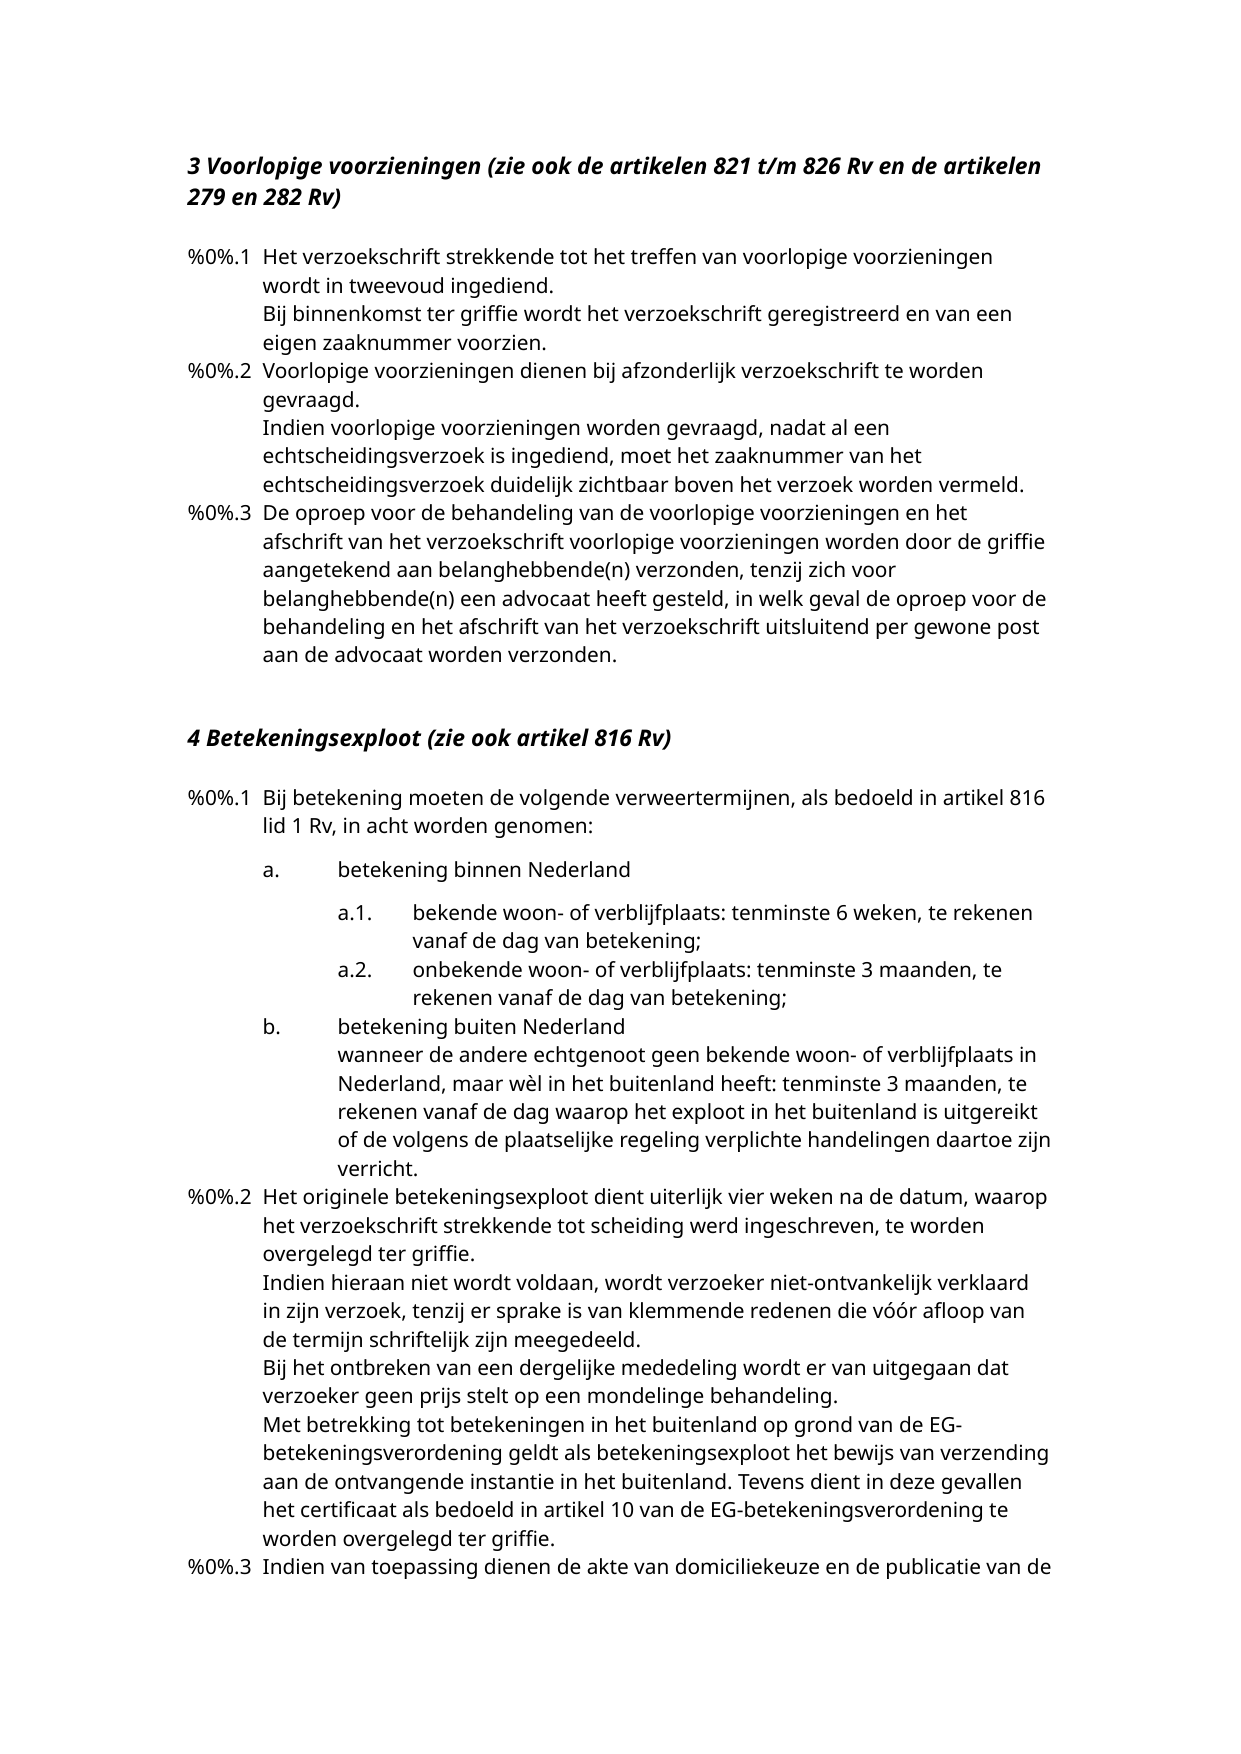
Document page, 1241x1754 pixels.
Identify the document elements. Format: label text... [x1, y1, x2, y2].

subtitle 3 Voorlopige voorzieningen (zie ook de artikelen 821 t/m 826 Rv en de artikelen 279 en 282 Rv) [187, 150, 1053, 212]
list bekende woon- of verblijfplaats: tenminste 6 weken, te rekenen vanaf de dag van betekening; [337, 898, 1053, 955]
list Bij het ontbreken van een dergelijke mededeling wordt er van uitgegaan dat verzoeker geen prijs stelt op een mondelinge behandeling. [187, 1353, 1053, 1410]
list wanneer de andere echtgenoot geen bekende woon- of verblijfplaats in Nederland, maar wèl in het buitenland heeft: tenminste 3 maanden, te rekenen vanaf de dag waarop het exploot in het buitenland is uitgereikt of de volgens de plaatselijke regeling verplichte handelingen daartoe zijn verricht. [262, 1040, 1053, 1182]
list betekening buiten Nederland [262, 1012, 1053, 1040]
list Indien van toepassing dienen de akte van domiciliekeuze en de publicatie van de [187, 1552, 1053, 1581]
list Indien hieraan niet wordt voldaan, wordt verzoeker niet-ontvankelijk verklaard in zijn verzoek, tenzij er sprake is van klemmende redenen die vóór afloop van de termijn schriftelijk zijn meegedeeld. [187, 1268, 1053, 1353]
list Bij betekening moeten de volgende verweertermijnen, als bedoeld in artikel 816 lid 1 Rv, in acht worden genomen: [187, 783, 1053, 840]
list betekening binnen Nederland [262, 855, 1053, 883]
list Met betrekking tot betekeningen in het buitenland op grond van de EG-betekeningsverordening geldt als betekeningsexploot het bewijs van verzending aan de ontvangende instantie in het buitenland. Tevens dient in deze gevallen het certificaat als bedoeld in artikel 10 van de EG-betekeningsverordening te worden overgelegd ter griffie. [187, 1410, 1053, 1552]
subtitle 4 Betekeningsexploot (zie ook artikel 816 Rv) [187, 722, 1053, 753]
list Het originele betekeningsexploot dient uiterlijk vier weken na de datum, waarop het verzoekschrift strekkende tot scheiding werd ingeschreven, te worden overgelegd ter griffie. [187, 1182, 1053, 1268]
list Het verzoekschrift strekkende tot het treffen van voorlopige voorzieningen wordt in tweevoud ingediend. [187, 242, 1053, 299]
list De oproep voor de behandeling van de voorlopige voorzieningen en het afschrift van het verzoekschrift voorlopige voorzieningen worden door de griffie aangetekend aan belanghebbende(n) verzonden, tenzij zich voor belanghebbende(n) een advocaat heeft gesteld, in welk geval de oproep voor de behandeling en het afschrift van het verzoekschrift uitsluitend per gewone post aan de advocaat worden verzonden. [187, 498, 1053, 669]
list Indien voorlopige voorzieningen worden gevraagd, nadat al een echtscheidingsverzoek is ingediend, moet het zaaknummer van het echtscheidingsverzoek duidelijk zichtbaar boven het verzoek worden vermeld. [187, 413, 1053, 498]
list onbekende woon- of verblijfplaats: tenminste 3 maanden, te rekenen vanaf de dag van betekening; [337, 955, 1053, 1012]
list Voorlopige voorzieningen dienen bij afzonderlijk verzoekschrift te worden gevraagd. [187, 356, 1053, 413]
list Bij binnenkomst ter griffie wordt het verzoekschrift geregistreerd en van een eigen zaaknummer voorzien. [187, 299, 1053, 356]
